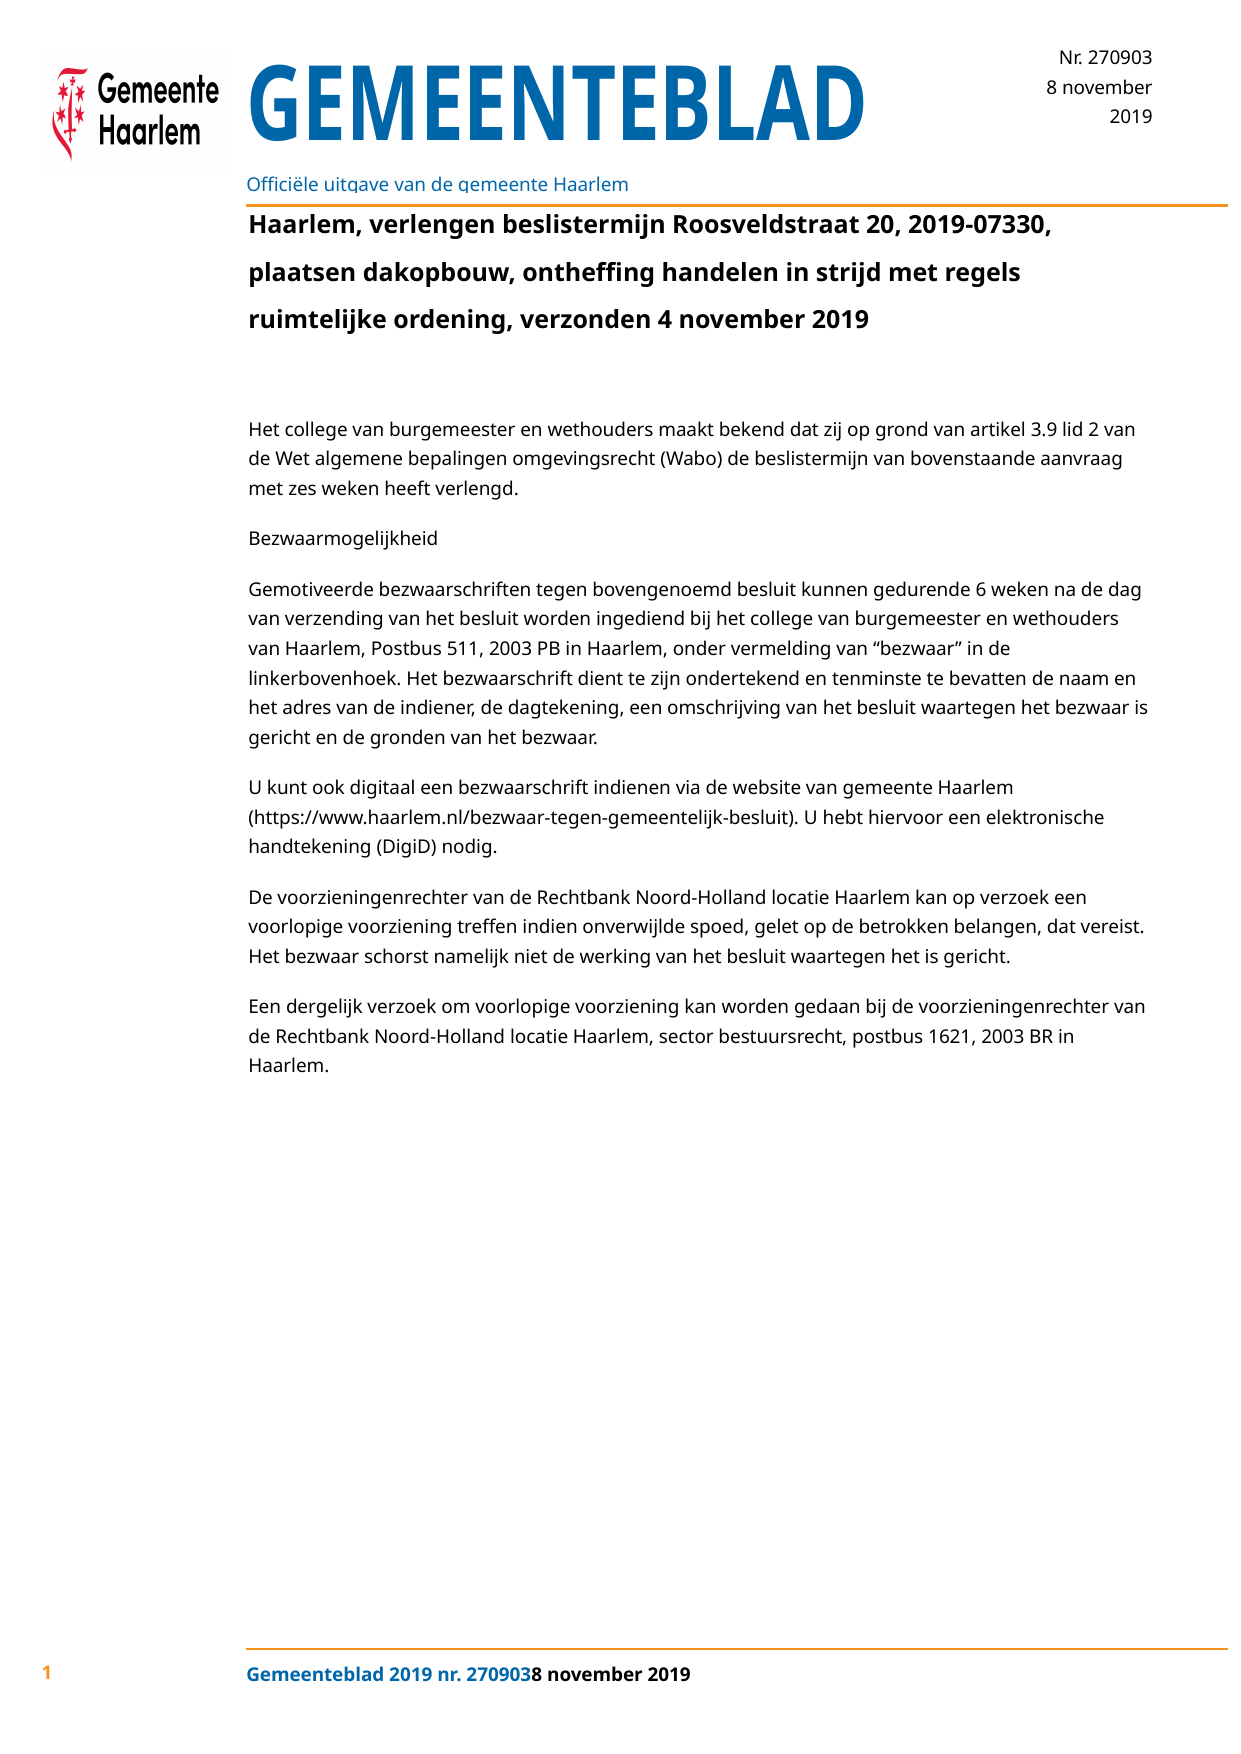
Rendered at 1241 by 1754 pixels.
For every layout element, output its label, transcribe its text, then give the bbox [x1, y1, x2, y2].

text Het college van burgemeester en wethouders maakt bekend dat zij op grond van artikel 3.9 lid 2 van de Wet algemene bepalingen omgevingsrecht (Wabo) de beslistermijn van bovenstaande aanvraag met zes weken heeft verlengd. [248, 416, 1152, 501]
text U kunt ook digitaal een bezwaarschrift indienen via de website van gemeente Haarlem (https://www.haarlem.nl/bezwaar-tegen-gemeentelijk-besluit). U hebt hiervoor een elektronische handtekening (DigiD) nodig. [248, 774, 1152, 859]
text Gemotiveerde bezwaarschriften tegen bovengenoemd besluit kunnen gedurende 6 weken na de dag van verzending van het besluit worden ingediend bij het college van burgemeester en wethouders van Haarlem, Postbus 511, 2003 PB in Haarlem, onder vermelding van “bezwaar” in de linkerbovenhoek. Het bezwaarschrift dient te zijn ondertekend en tenminste te bevatten de naam en het adres van de indiener, de dagtekening, een omschrijving van het besluit waartegen het bezwaar is gericht en de gronden van het bezwaar. [248, 576, 1152, 749]
text Bezwaarmogelijkheid [248, 526, 1152, 551]
text De voorzieningenrechter van de Rechtbank Noord-Holland locatie Haarlem kan op verzoek een voorlopige voorziening treffen indien onverwijlde spoed, gelet op de betrokken belangen, dat vereist. Het bezwaar schorst namelijk niet de werking van het besluit waartegen het is gericht. [248, 884, 1152, 969]
text Een dergelijk verzoek om voorlopige voorziening kan worden gedaan bij de voorzieningenrechter van de Rechtbank Noord-Holland locatie Haarlem, sector bestuursrecht, postbus 1621, 2003 BR in Haarlem. [248, 993, 1152, 1078]
picture [41, 47, 231, 172]
text Haarlem, verlengen beslistermijn Roosveldstraat 20, 2019-07330, plaatsen dakopbouw, ontheffing handelen in strijd met regels ruimtelijke ordening, verzonden 4 november 2019 [248, 207, 1152, 336]
